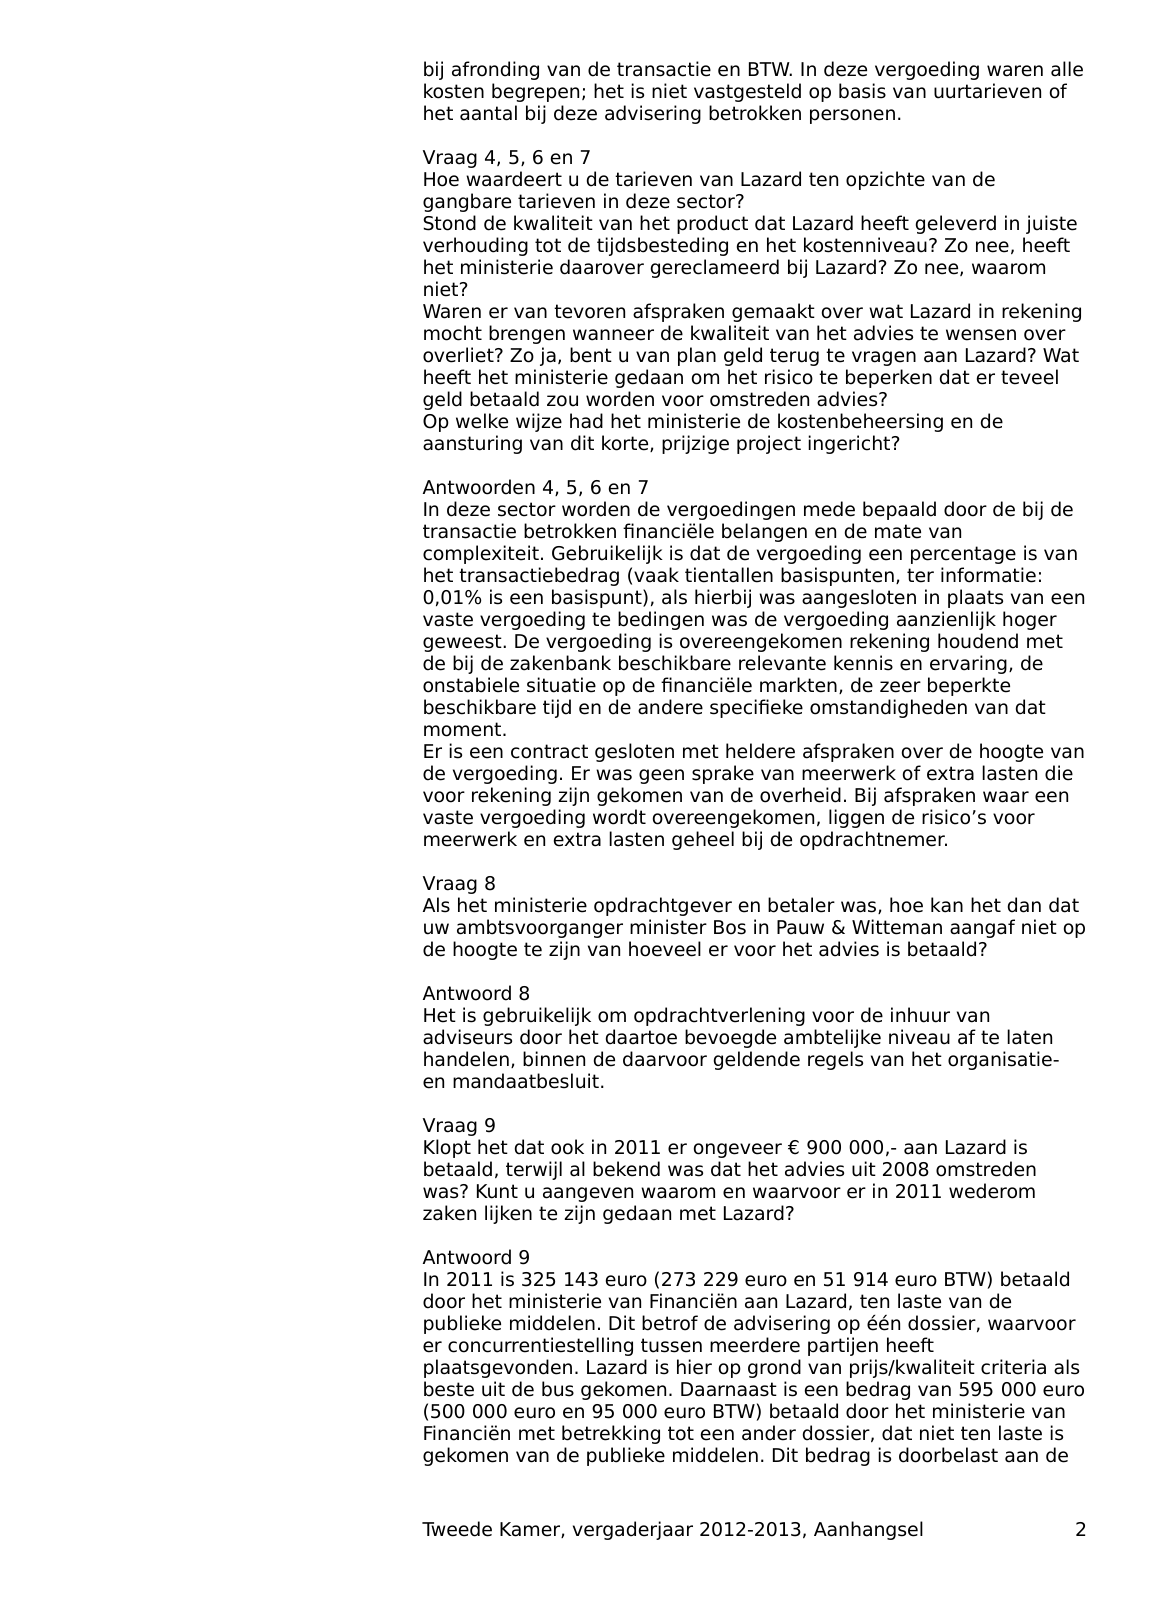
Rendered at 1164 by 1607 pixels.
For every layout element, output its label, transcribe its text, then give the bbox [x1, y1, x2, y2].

text Stond de kwaliteit van het product dat Lazard heeft geleverd in juiste verhouding tot de tijdsbesteding en het kostenniveau? Zo nee, heeft het ministerie daarover gereclameerd bij Lazard? Zo nee, waarom niet? [422, 213, 1087, 301]
text Er is een contract gesloten met heldere afspraken over de hoogte van de vergoeding. Er was geen sprake van meerwerk of extra lasten die voor rekening zijn gekomen van de overheid. Bij afspraken waar een vaste vergoeding wordt overeengekomen, liggen de risico’s voor meerwerk en extra lasten geheel bij de opdrachtnemer. [422, 741, 1087, 851]
text Vraag 8 [422, 873, 1087, 895]
text Antwoord 9 [422, 1247, 1087, 1269]
text Vraag 9 [422, 1115, 1087, 1137]
text Waren er van tevoren afspraken gemaakt over wat Lazard in rekening mocht brengen wanneer de kwaliteit van het advies te wensen over overliet? Zo ja, bent u van plan geld terug te vragen aan Lazard? Wat heeft het ministerie gedaan om het risico te beperken dat er teveel geld betaald zou worden voor omstreden advies? [422, 301, 1087, 411]
text Het is gebruikelijk om opdrachtverlening voor de inhuur van adviseurs door het daartoe bevoegde ambtelijke niveau af te laten handelen, binnen de daarvoor geldende regels van het organisatie- en mandaatbesluit. [422, 1005, 1087, 1093]
text Vraag 4, 5, 6 en 7 [422, 147, 1087, 169]
text Hoe waardeert u de tarieven van Lazard ten opzichte van de gangbare tarieven in deze sector? [422, 169, 1087, 213]
text Op welke wijze had het ministerie de kostenbeheersing en de aansturing van dit korte, prijzige project ingericht? [422, 411, 1087, 455]
text Klopt het dat ook in 2011 er ongeveer € 900 000,- aan Lazard is betaald, terwijl al bekend was dat het advies uit 2008 omstreden was? Kunt u aangeven waarom en waarvoor er in 2011 wederom zaken lijken te zijn gedaan met Lazard? [422, 1137, 1087, 1225]
text In 2011 is 325 143 euro (273 229 euro en 51 914 euro BTW) betaald door het ministerie van Financiën aan Lazard, ten laste van de publieke middelen. Dit betrof de advisering op één dossier, waarvoor er concurrentiestelling tussen meerdere partijen heeft plaatsgevonden. Lazard is hier op grond van prijs/kwaliteit criteria als beste uit de bus gekomen. Daarnaast is een bedrag van 595 000 euro (500 000 euro en 95 000 euro BTW) betaald door het ministerie van Financiën met betrekking tot een ander dossier, dat niet ten laste is gekomen van de publieke middelen. Dit bedrag is doorbelast aan de [422, 1269, 1087, 1467]
text Antwoord 8 [422, 983, 1087, 1005]
text Als het ministerie opdrachtgever en betaler was, hoe kan het dan dat uw ambtsvoorganger minister Bos in Pauw & Witteman aangaf niet op de hoogte te zijn van hoeveel er voor het advies is betaald? [422, 895, 1087, 961]
text In deze sector worden de vergoedingen mede bepaald door de bij de transactie betrokken financiële belangen en de mate van complexiteit. Gebruikelijk is dat de vergoeding een percentage is van het transactiebedrag (vaak tientallen basispunten, ter informatie: 0,01% is een basispunt), als hierbij was aangesloten in plaats van een vaste vergoeding te bedingen was de vergoeding aanzienlijk hoger geweest. De vergoeding is overeengekomen rekening houdend met de bij de zakenbank beschikbare relevante kennis en ervaring, de onstabiele situatie op de financiële markten, de zeer beperkte beschikbare tijd en de andere specifieke omstandigheden van dat moment. [422, 499, 1087, 741]
text Antwoorden 4, 5, 6 en 7 [422, 477, 1087, 499]
text bij afronding van de transactie en BTW. In deze vergoeding waren alle kosten begrepen; het is niet vastgesteld op basis van uurtarieven of het aantal bij deze advisering betrokken personen. [422, 59, 1087, 125]
